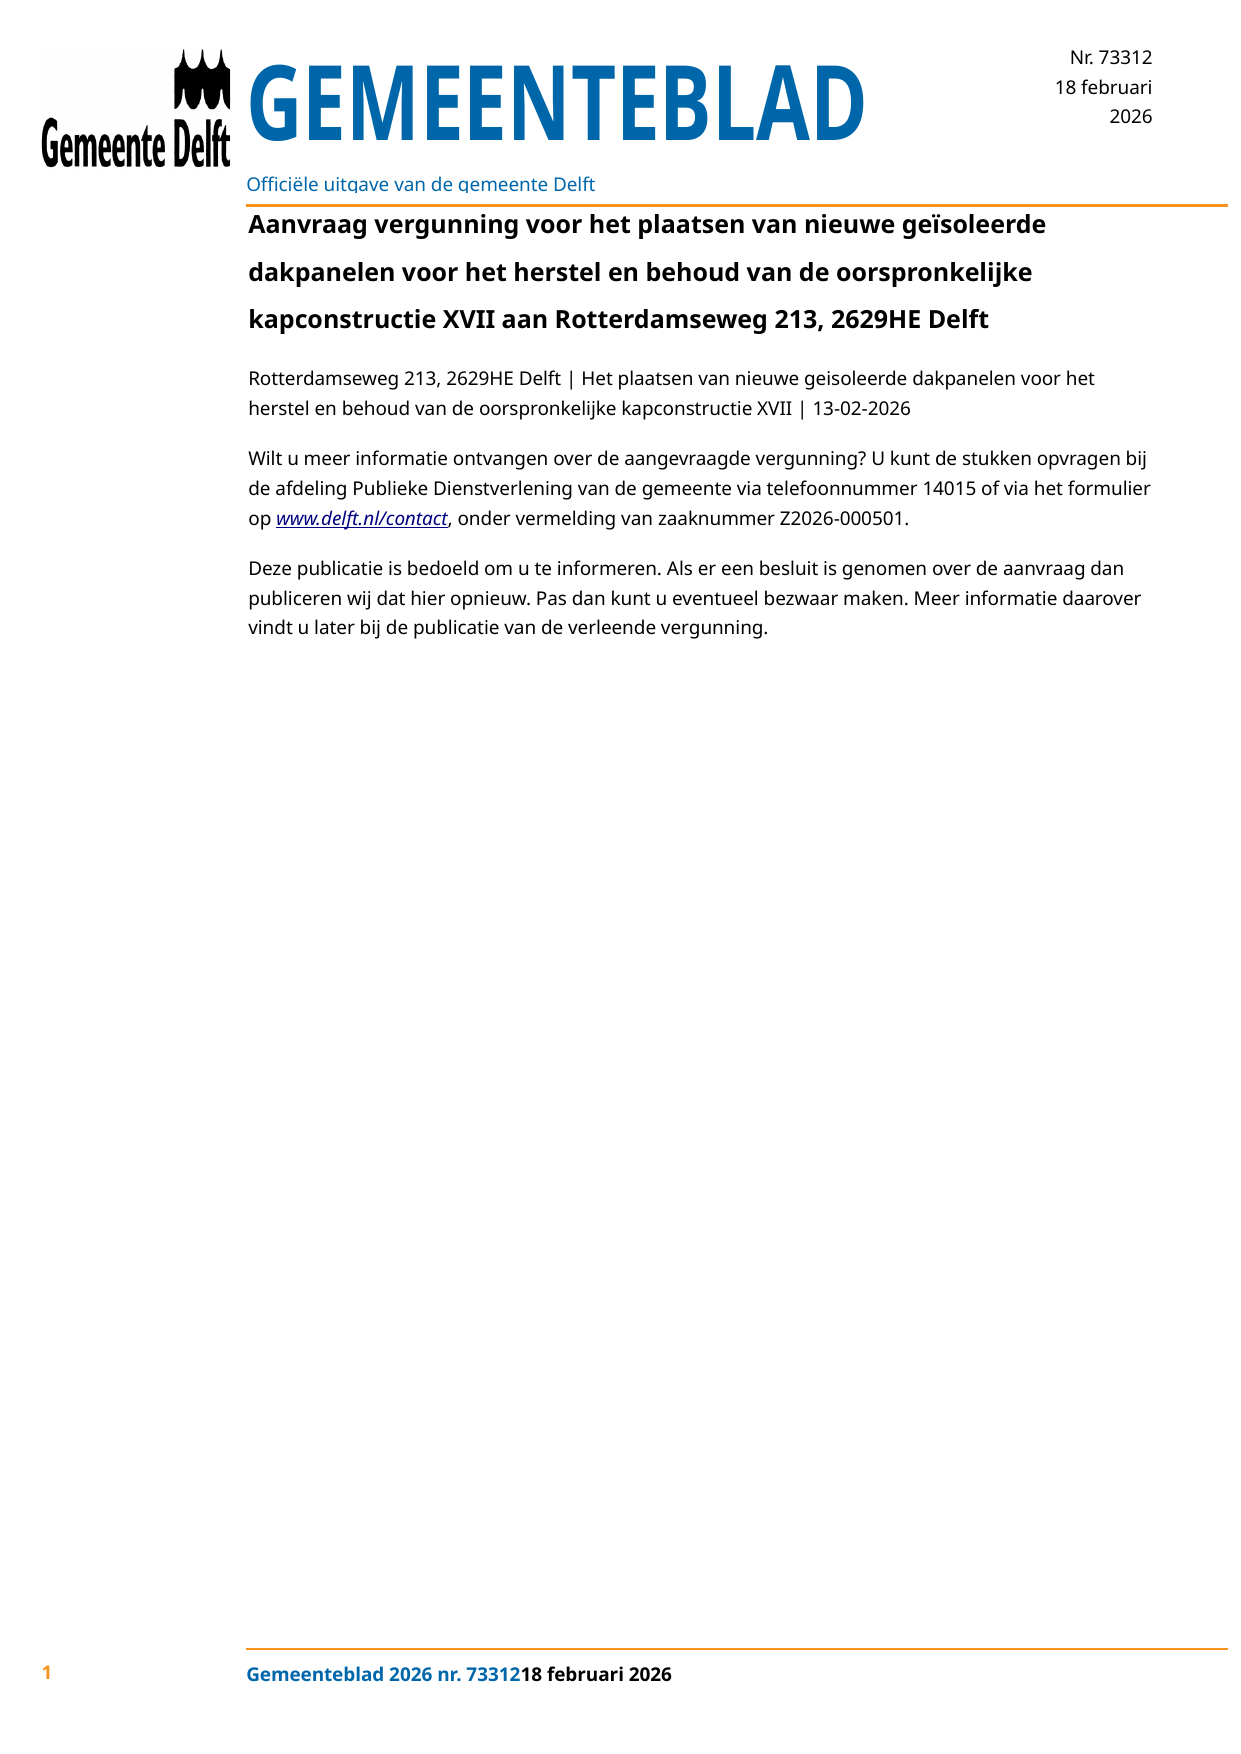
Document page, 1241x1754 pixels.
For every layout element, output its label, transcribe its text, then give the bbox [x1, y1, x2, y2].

picture [41, 47, 231, 172]
text Aanvraag vergunning voor het plaatsen van nieuwe geïsoleerde dakpanelen voor het herstel en behoud van de oorspronkelijke kapconstructie XVII aan Rotterdamseweg 213, 2629HE Delft [248, 207, 1152, 336]
text Wilt u meer informatie ontvangen over de aangevraagde vergunning? U kunt de stukken opvragen bij de afdeling Publieke Dienstverlening van de gemeente via telefoonnummer 14015 of via het formulier op www.delft.nl/contact, onder vermelding van zaaknummer Z2026-000501. [248, 446, 1152, 530]
text Deze publicatie is bedoeld om u te informeren. Als er een besluit is genomen over de aanvraag dan publiceren wij dat hier opnieuw. Pas dan kunt u eventueel bezwaar maken. Meer informatie daarover vindt u later bij de publicatie van de verleende vergunning. [248, 555, 1152, 640]
text Rotterdamseweg 213, 2629HE Delft | Het plaatsen van nieuwe geisoleerde dakpanelen voor het herstel en behoud van de oorspronkelijke kapconstructie XVII | 13-02-2026 [248, 366, 1152, 421]
